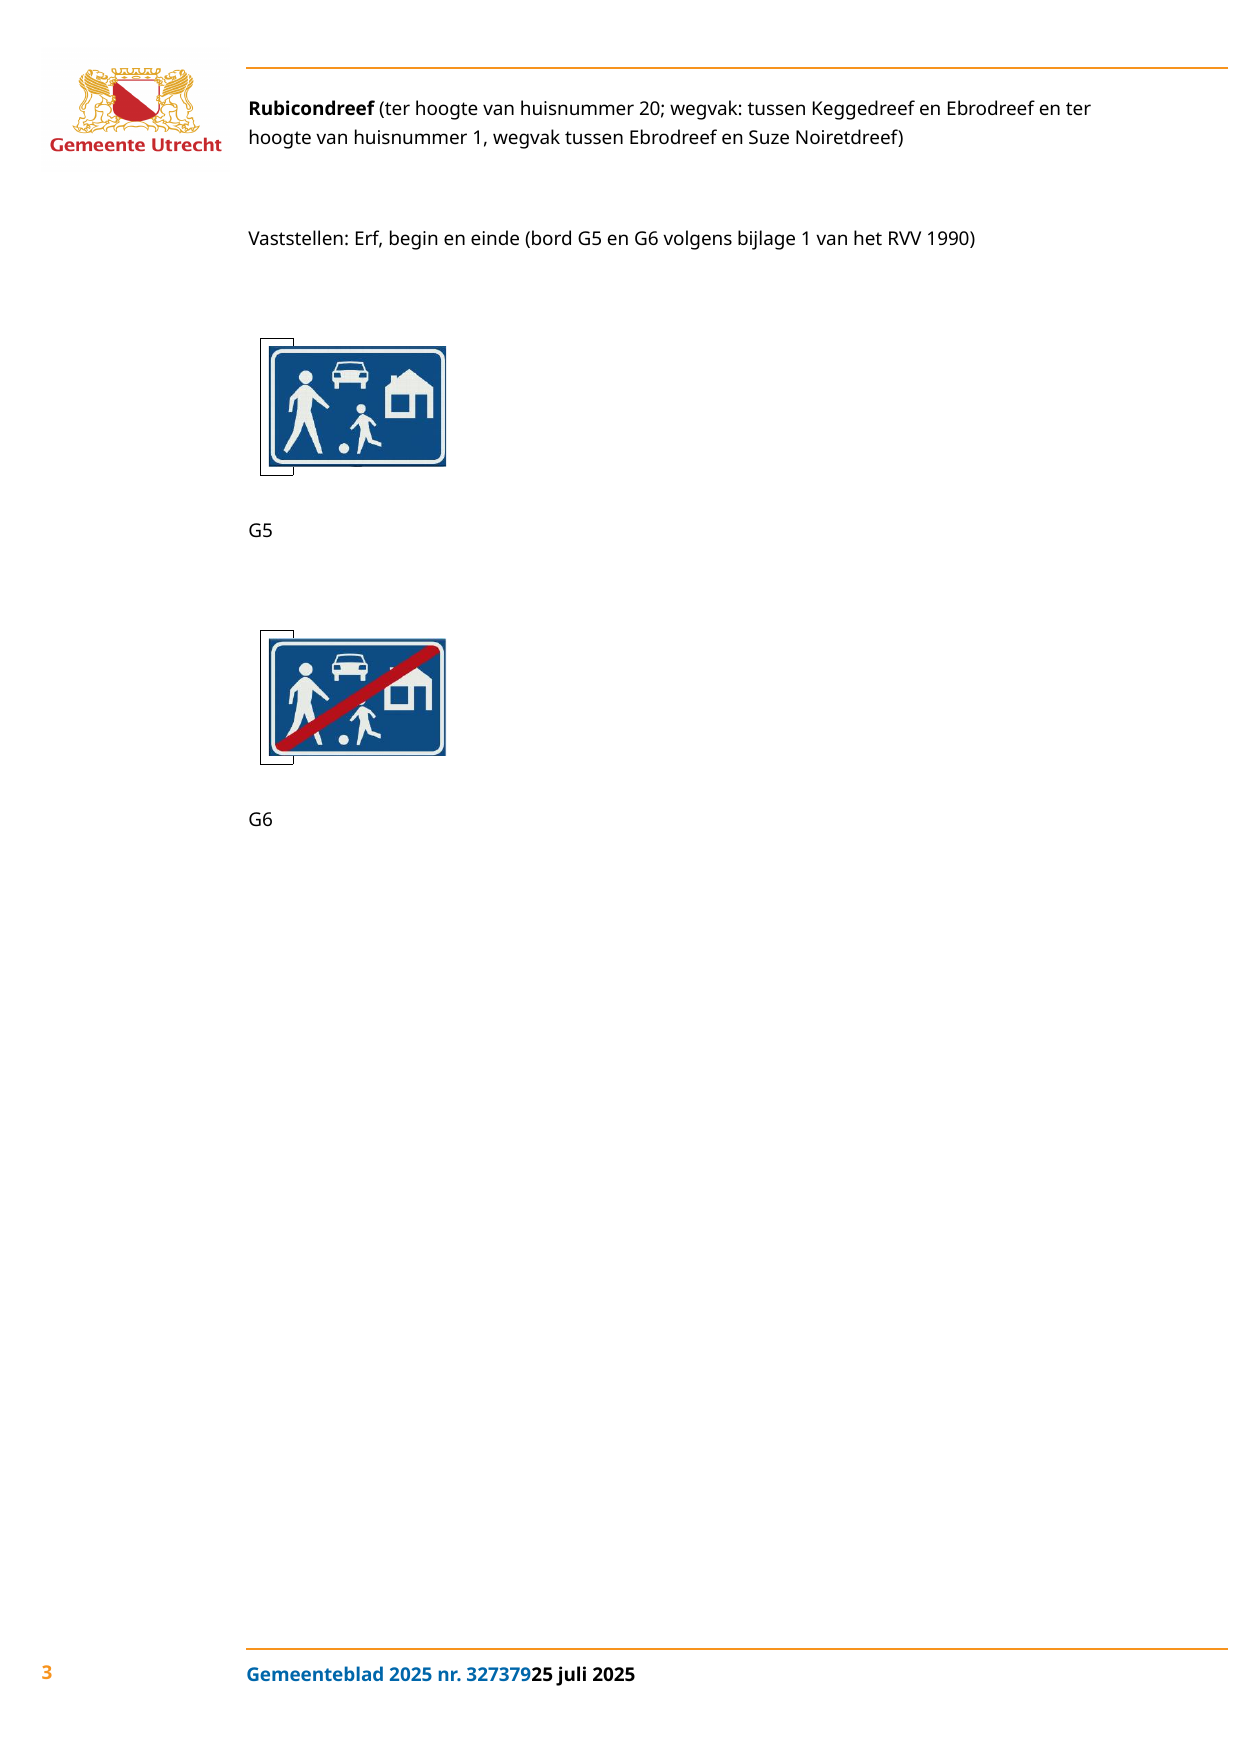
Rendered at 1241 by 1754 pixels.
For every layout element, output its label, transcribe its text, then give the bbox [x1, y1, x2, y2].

picture [41, 47, 231, 172]
text G6 [248, 806, 1152, 832]
text Rubicondreef (ter hoogte van huisnummer 20; wegvak: tussen Keggedreef en Ebrodreef en ter hoogte van huisnummer 1, wegvak tussen Ebrodreef en Suze Noiretdreef) [248, 95, 1152, 150]
picture [268, 638, 447, 756]
picture [268, 346, 447, 467]
text G5 [248, 517, 1152, 543]
text Vaststellen: Erf, begin en einde (bord G5 en G6 volgens bijlage 1 van het RVV 1990) [248, 225, 1152, 251]
